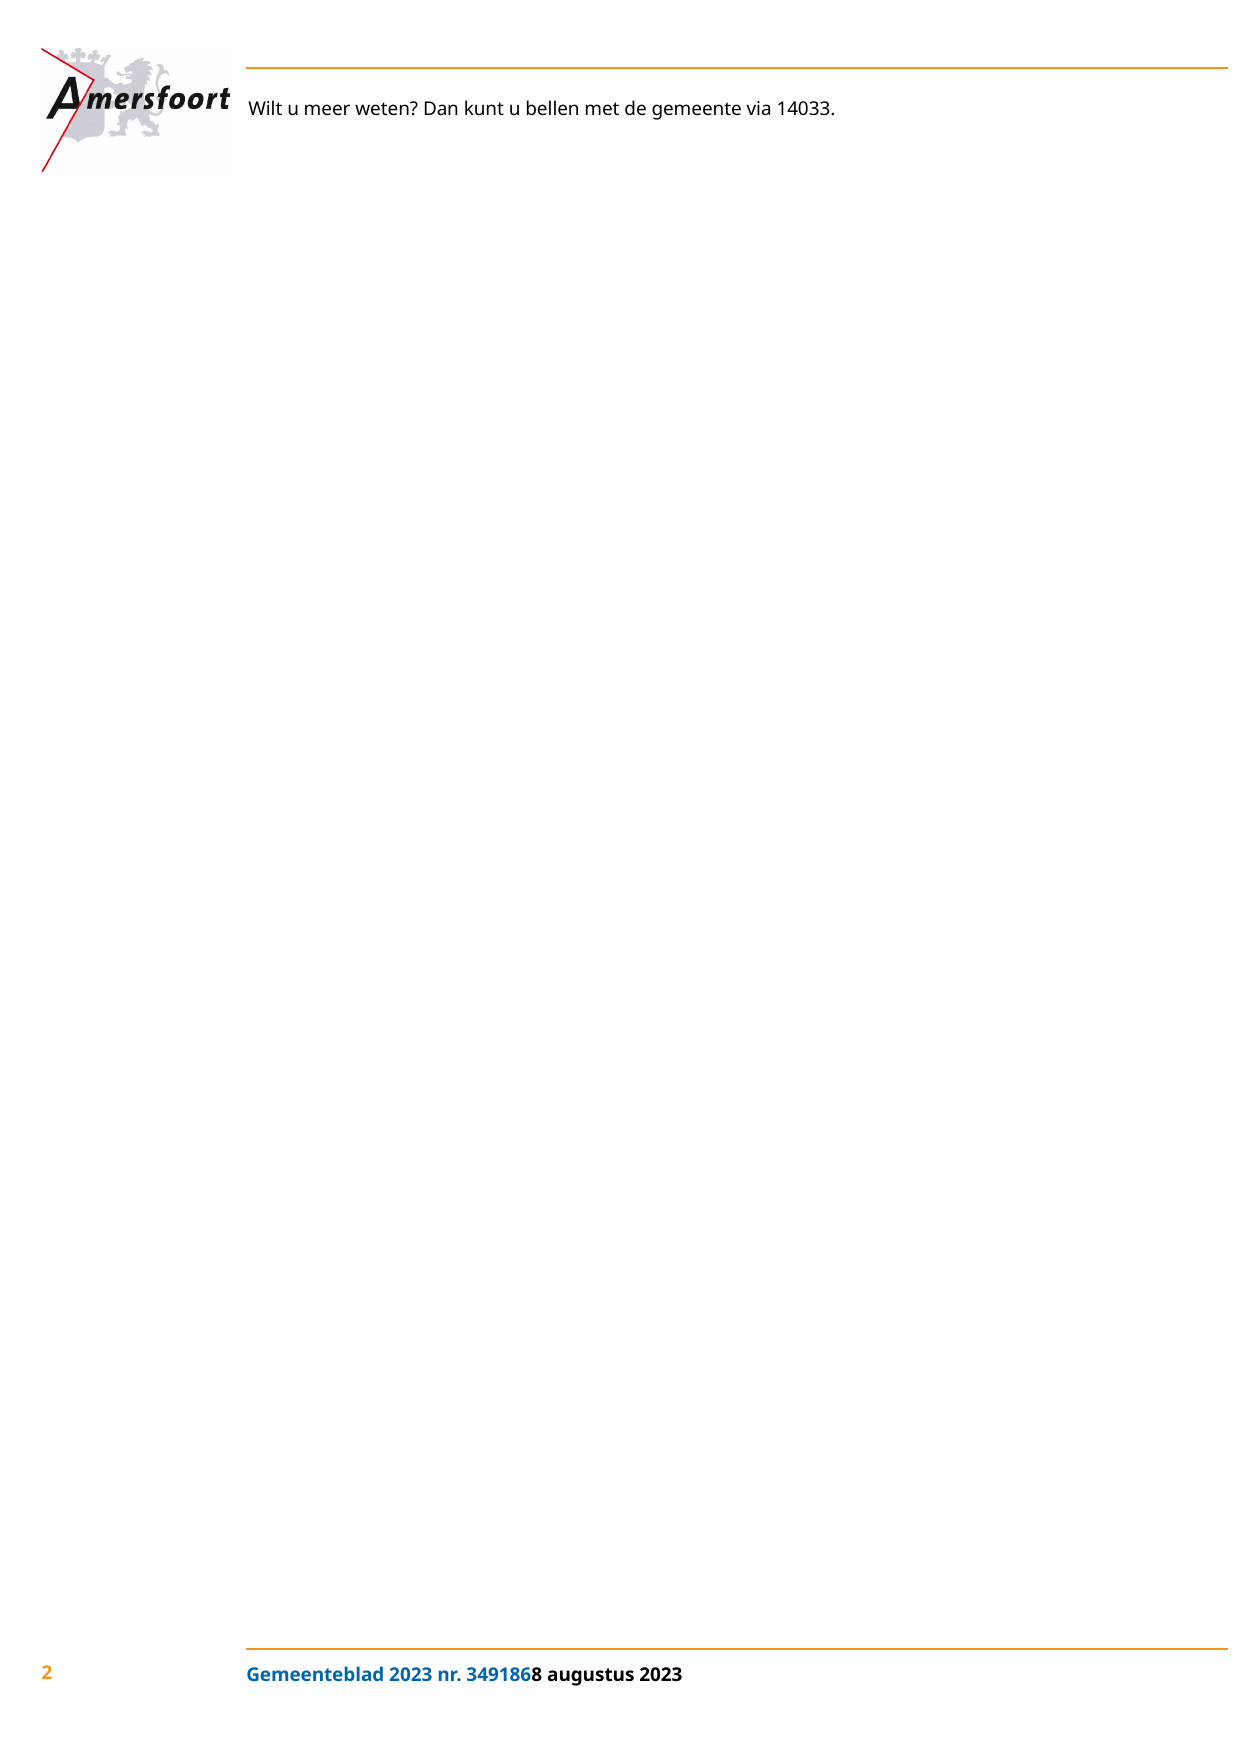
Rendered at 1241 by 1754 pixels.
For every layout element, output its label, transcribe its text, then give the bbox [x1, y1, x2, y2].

picture [41, 47, 231, 172]
text Wilt u meer weten? Dan kunt u bellen met de gemeente via 14033. [248, 95, 1152, 121]
